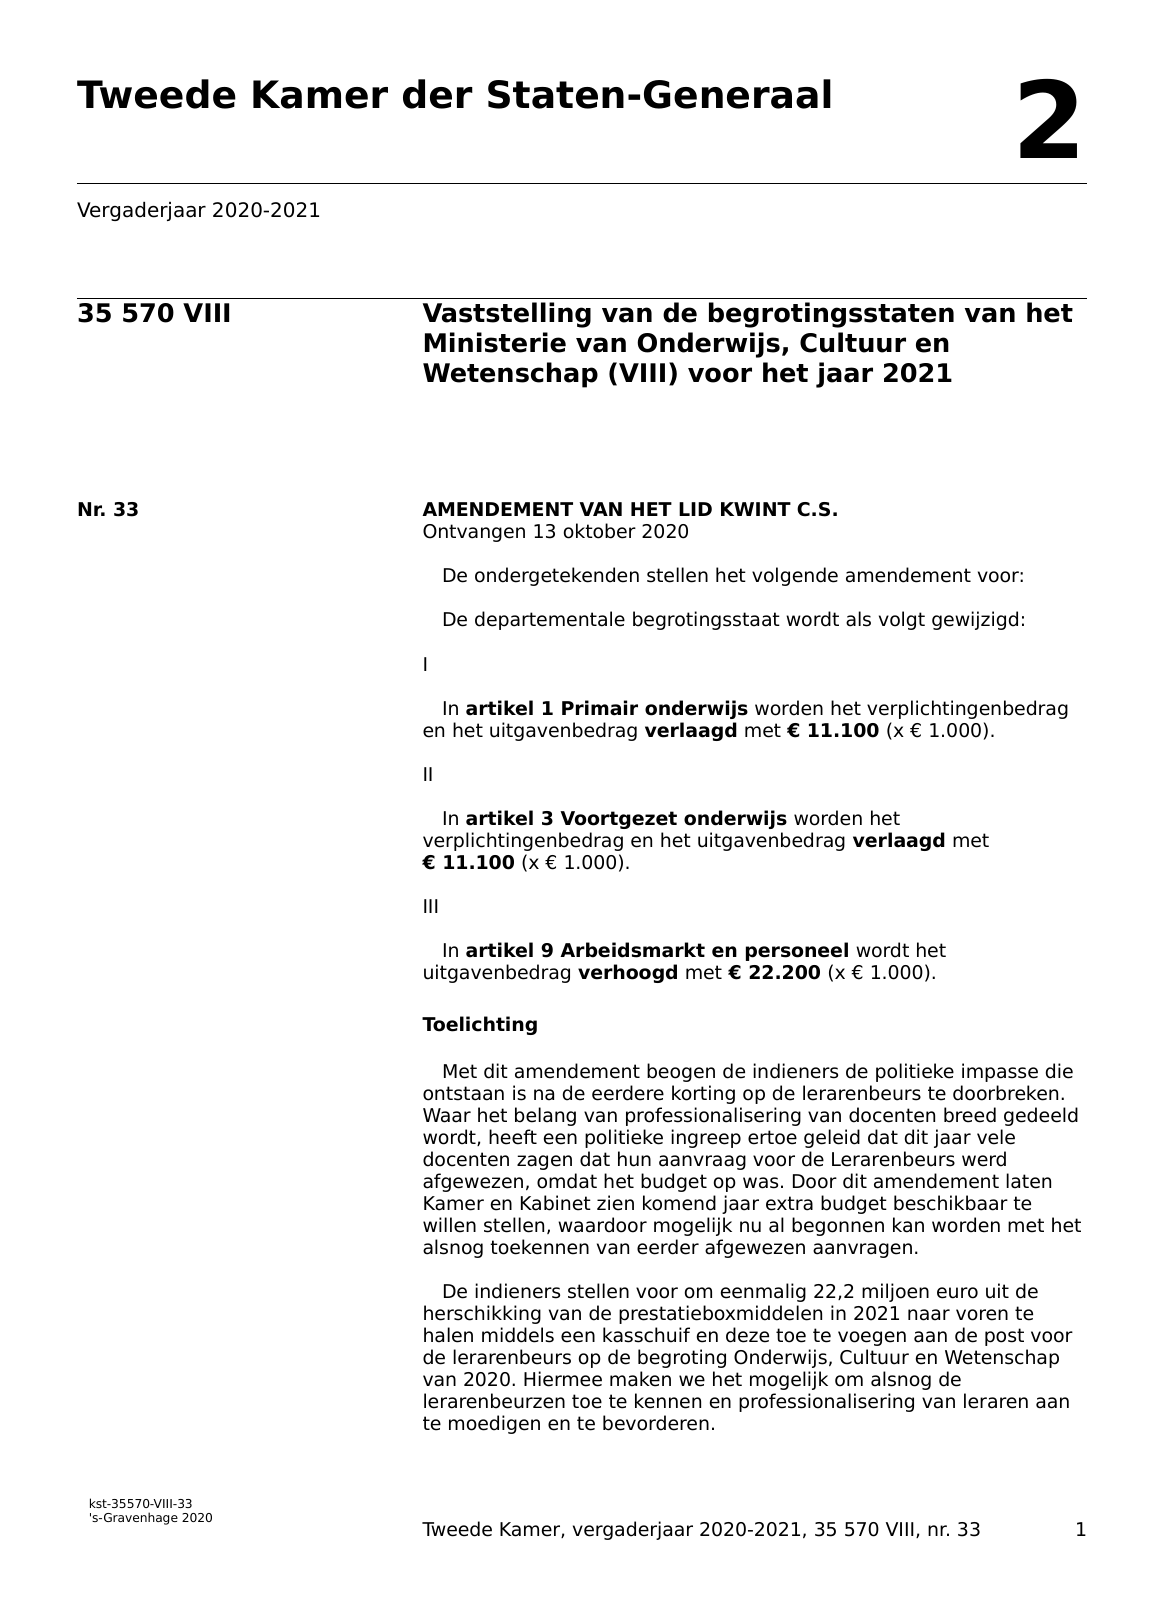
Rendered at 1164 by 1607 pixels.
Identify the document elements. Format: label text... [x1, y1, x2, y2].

text I [422, 653, 1087, 676]
table_header Tweede Kamer der Staten-Generaal [77, 59, 886, 183]
text 's-Gravenhage 2020 [88, 1511, 323, 1525]
text Ontvangen 13 oktober 2020 [422, 521, 1087, 543]
text De indieners stellen voor om eenmalig 22,2 miljoen euro uit de herschikking van de prestatieboxmiddelen in 2021 naar voren te halen middels een kasschuif en deze toe te voegen aan de post voor de lerarenbeurs op de begroting Onderwijs, Cultuur en Wetenschap van 2020. Hiermee maken we het mogelijk om alsnog de lerarenbeurzen toe te kennen en professionalisering van leraren aan te moedigen en te bevorderen. [422, 1281, 1087, 1435]
text kst-35570-VIII-33 [88, 1497, 323, 1511]
text In artikel 1 Primair onderwijs worden het verplichtingenbedrag en het uitgavenbedrag verlaagd met € 11.100 (x € 1.000). [422, 698, 1087, 742]
text De departementale begrotingsstaat wordt als volgt gewijzigd: [422, 609, 1087, 631]
table_cell Vergaderjaar 2020-2021 [77, 184, 1087, 298]
text Met dit amendement beogen de indieners de politieke impasse die ontstaan is na de eerdere korting op de lerarenbeurs te doorbreken. Waar het belang van professionalisering van docenten breed gedeeld wordt, heeft een politieke ingreep ertoe geleid dat dit jaar vele docenten zagen dat hun aanvraag voor de Lerarenbeurs werd afgewezen, omdat het budget op was. Door dit amendement laten Kamer en Kabinet zien komend jaar extra budget beschikbaar te willen stellen, waardoor mogelijk nu al begonnen kan worden met het alsnog toekennen van eerder afgewezen aanvragen. [422, 1061, 1087, 1259]
table_header 2 [886, 59, 1087, 183]
text De ondergetekenden stellen het volgende amendement voor: [422, 565, 1087, 587]
subtitle Nr. 33 AMENDEMENT VAN HET LID KWINT C.S. [77, 499, 1087, 521]
subtitle 35 570 VIII Vaststelling van de begrotingsstaten van het Ministerie van Onderwijs, Cultuur en Wetenschap (VIII) voor het jaar 2021 [77, 299, 1087, 388]
text In artikel 9 Arbeidsmarkt en personeel wordt het uitgavenbedrag verhoogd met € 22.200 (x € 1.000). [422, 940, 1087, 984]
text III [422, 896, 1087, 918]
subtitle Toelichting [422, 1014, 1087, 1036]
text In artikel 3 Voortgezet onderwijs worden het verplichtingenbedrag en het uitgavenbedrag verlaagd met € 11.100 (x € 1.000). [422, 808, 1087, 874]
text II [422, 764, 1087, 786]
